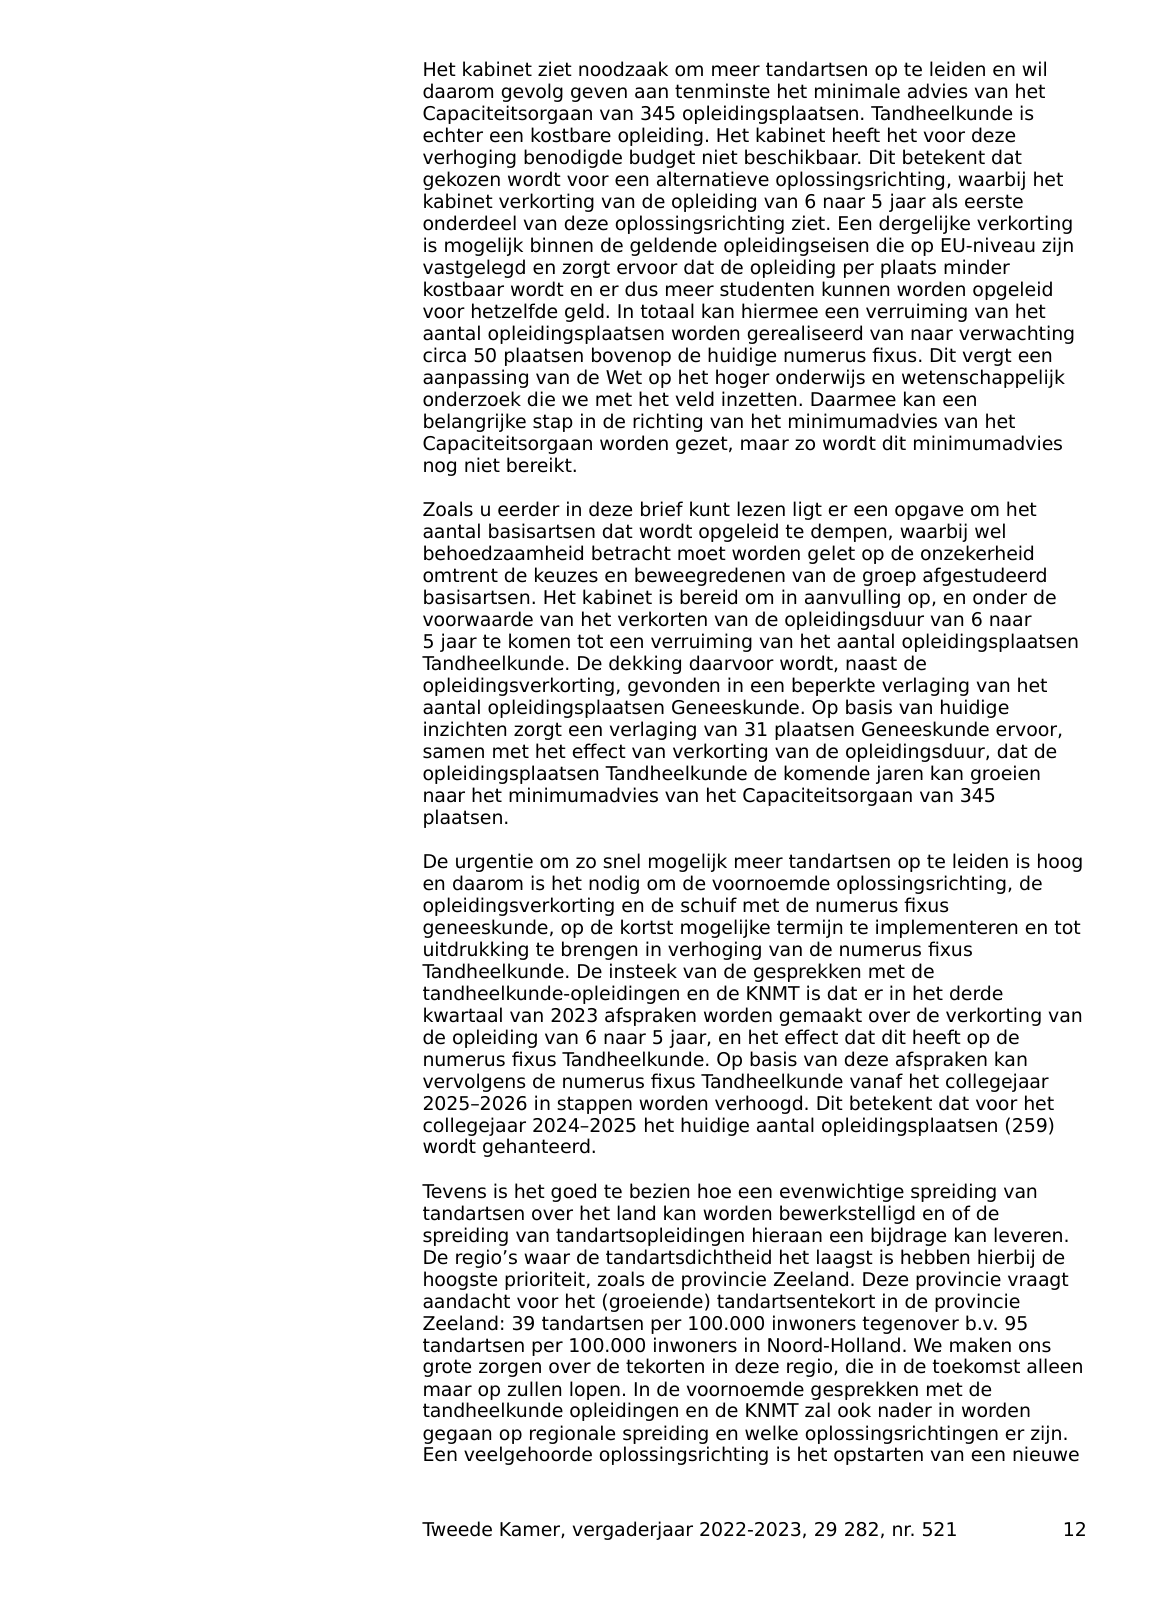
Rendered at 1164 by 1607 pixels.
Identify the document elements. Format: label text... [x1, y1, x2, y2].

text Zoals u eerder in deze brief kunt lezen ligt er een opgave om het aantal basisartsen dat wordt opgeleid te dempen, waarbij wel behoedzaamheid betracht moet worden gelet op de onzekerheid omtrent de keuzes en beweegredenen van de groep afgestudeerd basisartsen. Het kabinet is bereid om in aanvulling op, en onder de voorwaarde van het verkorten van de opleidingsduur van 6 naar 5 jaar te komen tot een verruiming van het aantal opleidingsplaatsen Tandheelkunde. De dekking daarvoor wordt, naast de opleidingsverkorting, gevonden in een beperkte verlaging van het aantal opleidingsplaatsen Geneeskunde. Op basis van huidige inzichten zorgt een verlaging van 31 plaatsen Geneeskunde ervoor, samen met het effect van verkorting van de opleidingsduur, dat de opleidingsplaatsen Tandheelkunde de komende jaren kan groeien naar het minimumadvies van het Capaciteitsorgaan van 345 plaatsen. [422, 499, 1087, 828]
text Tevens is het goed te bezien hoe een evenwichtige spreiding van tandartsen over het land kan worden bewerkstelligd en of de spreiding van tandartsopleidingen hieraan een bijdrage kan leveren. De regio’s waar de tandartsdichtheid het laagst is hebben hierbij de hoogste prioriteit, zoals de provincie Zeeland. Deze provincie vraagt aandacht voor het (groeiende) tandartsentekort in de provincie Zeeland: 39 tandartsen per 100.000 inwoners tegenover b.v. 95 tandartsen per 100.000 inwoners in Noord-Holland. We maken ons grote zorgen over de tekorten in deze regio, die in de toekomst alleen maar op zullen lopen. In de voornoemde gesprekken met de tandheelkunde opleidingen en de KNMT zal ook nader in worden gegaan op regionale spreiding en welke oplossingsrichtingen er zijn. Een veelgehoorde oplossingsrichting is het opstarten van een nieuwe [422, 1181, 1087, 1466]
text Het kabinet ziet noodzaak om meer tandartsen op te leiden en wil daarom gevolg geven aan tenminste het minimale advies van het Capaciteitsorgaan van 345 opleidingsplaatsen. Tandheelkunde is echter een kostbare opleiding. Het kabinet heeft het voor deze verhoging benodigde budget niet beschikbaar. Dit betekent dat gekozen wordt voor een alternatieve oplossingsrichting, waarbij het kabinet verkorting van de opleiding van 6 naar 5 jaar als eerste onderdeel van deze oplossingsrichting ziet. Een dergelijke verkorting is mogelijk binnen de geldende opleidingseisen die op EU-niveau zijn vastgelegd en zorgt ervoor dat de opleiding per plaats minder kostbaar wordt en er dus meer studenten kunnen worden opgeleid voor hetzelfde geld. In totaal kan hiermee een verruiming van het aantal opleidingsplaatsen worden gerealiseerd van naar verwachting circa 50 plaatsen bovenop de huidige numerus fixus. Dit vergt een aanpassing van de Wet op het hoger onderwijs en wetenschappelijk onderzoek die we met het veld inzetten. Daarmee kan een belangrijke stap in de richting van het minimumadvies van het Capaciteitsorgaan worden gezet, maar zo wordt dit minimumadvies nog niet bereikt. [422, 59, 1087, 477]
text De urgentie om zo snel mogelijk meer tandartsen op te leiden is hoog en daarom is het nodig om de voornoemde oplossingsrichting, de opleidingsverkorting en de schuif met de numerus fixus geneeskunde, op de kortst mogelijke termijn te implementeren en tot uitdrukking te brengen in verhoging van de numerus fixus Tandheelkunde. De insteek van de gesprekken met de tandheelkunde-opleidingen en de KNMT is dat er in het derde kwartaal van 2023 afspraken worden gemaakt over de verkorting van de opleiding van 6 naar 5 jaar, en het effect dat dit heeft op de numerus fixus Tandheelkunde. Op basis van deze afspraken kan vervolgens de numerus fixus Tandheelkunde vanaf het collegejaar 2025–2026 in stappen worden verhoogd. Dit betekent dat voor het collegejaar 2024–2025 het huidige aantal opleidingsplaatsen (259) wordt gehanteerd. [422, 851, 1087, 1158]
